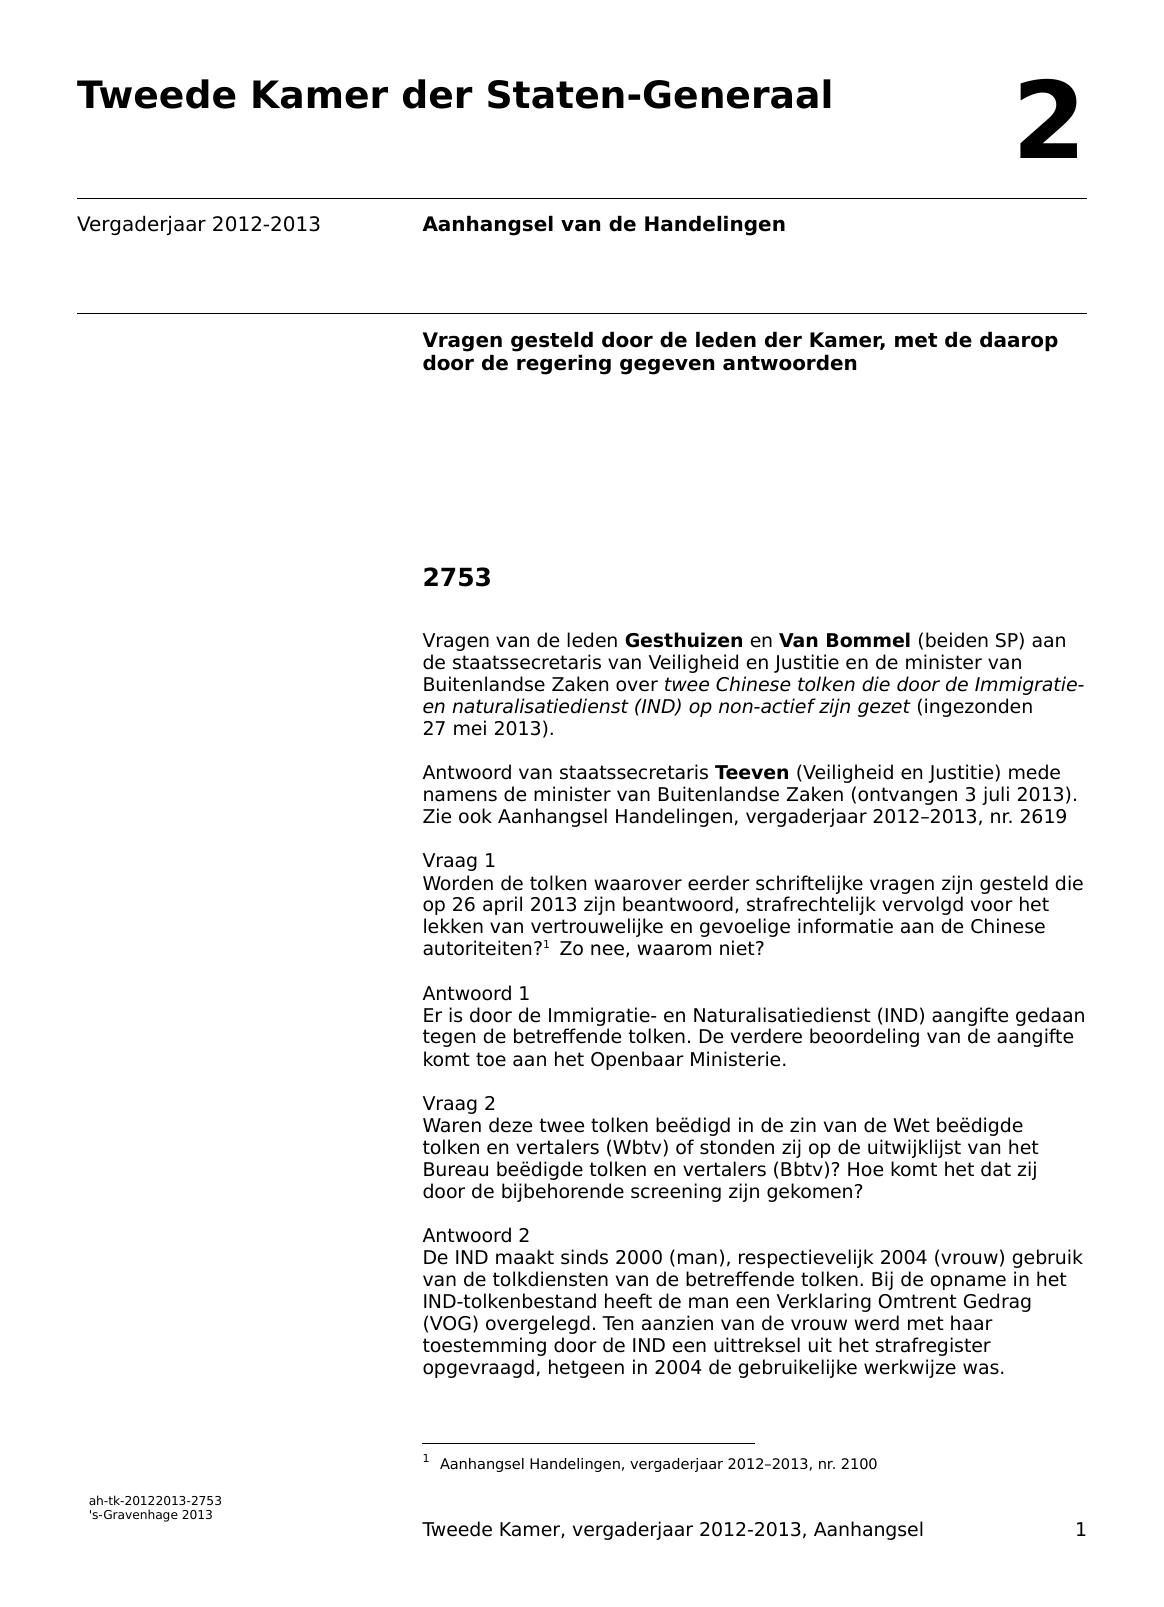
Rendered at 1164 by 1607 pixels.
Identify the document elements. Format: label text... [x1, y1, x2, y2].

text Waren deze twee tolken beëdigd in de zin van de Wet beëdigde tolken en vertalers (Wbtv) of stonden zij op de uitwijklijst van het Bureau beëdigde tolken en vertalers (Bbtv)? Hoe komt het dat zij door de bijbehorende screening zijn gekomen? [422, 1114, 1087, 1202]
text De IND maakt sinds 2000 (man), respectievelijk 2004 (vrouw) gebruik van de tolkdiensten van de betreffende tolken. Bij de opname in het IND-tolkenbestand heeft de man een Verklaring Omtrent Gedrag (VOG) overgelegd. Ten aanzien van de vrouw werd met haar toestemming door de IND een uittreksel uit het strafregister opgevraagd, hetgeen in 2004 de gebruikelijke werkwijze was. [422, 1247, 1087, 1378]
text Er is door de Immigratie- en Naturalisatiedienst (IND) aangifte gedaan tegen de betreffende tolken. De verdere beoordeling van de aangifte komt toe aan het Openbaar Ministerie. [422, 1004, 1087, 1070]
text Vraag 2 [422, 1093, 1087, 1114]
table_cell Aanhangsel van de Handelingen [422, 199, 1087, 313]
text Antwoord 2 [422, 1225, 1087, 1247]
text 2753 [422, 563, 1087, 592]
text Vraag 1 [422, 850, 1087, 872]
table_cell Vergaderjaar 2012-2013 [77, 199, 422, 313]
table_cell Vragen gesteld door de leden der Kamer, met de daarop door de regering gegeven antwoorden [422, 314, 1087, 375]
text ah-tk-20122013-2753 [88, 1494, 323, 1508]
text Worden de tolken waarover eerder schriftelijke vragen zijn gesteld die op 26 april 2013 zijn beantwoord, strafrechtelijk vervolgd voor het lekken van vertrouwelijke en gevoelige informatie aan de Chinese autoriteiten? Zo nee, waarom niet? [422, 872, 1087, 960]
text Antwoord 1 [422, 982, 1087, 1004]
table_header Tweede Kamer der Staten-Generaal [77, 59, 886, 198]
text 's-Gravenhage 2013 [88, 1508, 323, 1522]
table_header 2 [886, 59, 1087, 198]
text Antwoord van staatssecretaris Teeven (Veiligheid en Justitie) mede namens de minister van Buitenlandse Zaken (ontvangen 3 juli 2013). Zie ook Aanhangsel Handelingen, vergaderjaar 2012–2013, nr. 2619 [422, 762, 1087, 828]
text Vragen van de leden Gesthuizen en Van Bommel (beiden SP) aan de staatssecretaris van Veiligheid en Justitie en de minister van Buitenlandse Zaken over twee Chinese tolken die door de Immigratie- en naturalisatiedienst (IND) op non-actief zijn gezet (ingezonden 27 mei 2013). [422, 630, 1087, 740]
table_cell [77, 314, 422, 375]
text Aanhangsel Handelingen, vergaderjaar 2012–2013, nr. 2100 [422, 1452, 1087, 1474]
